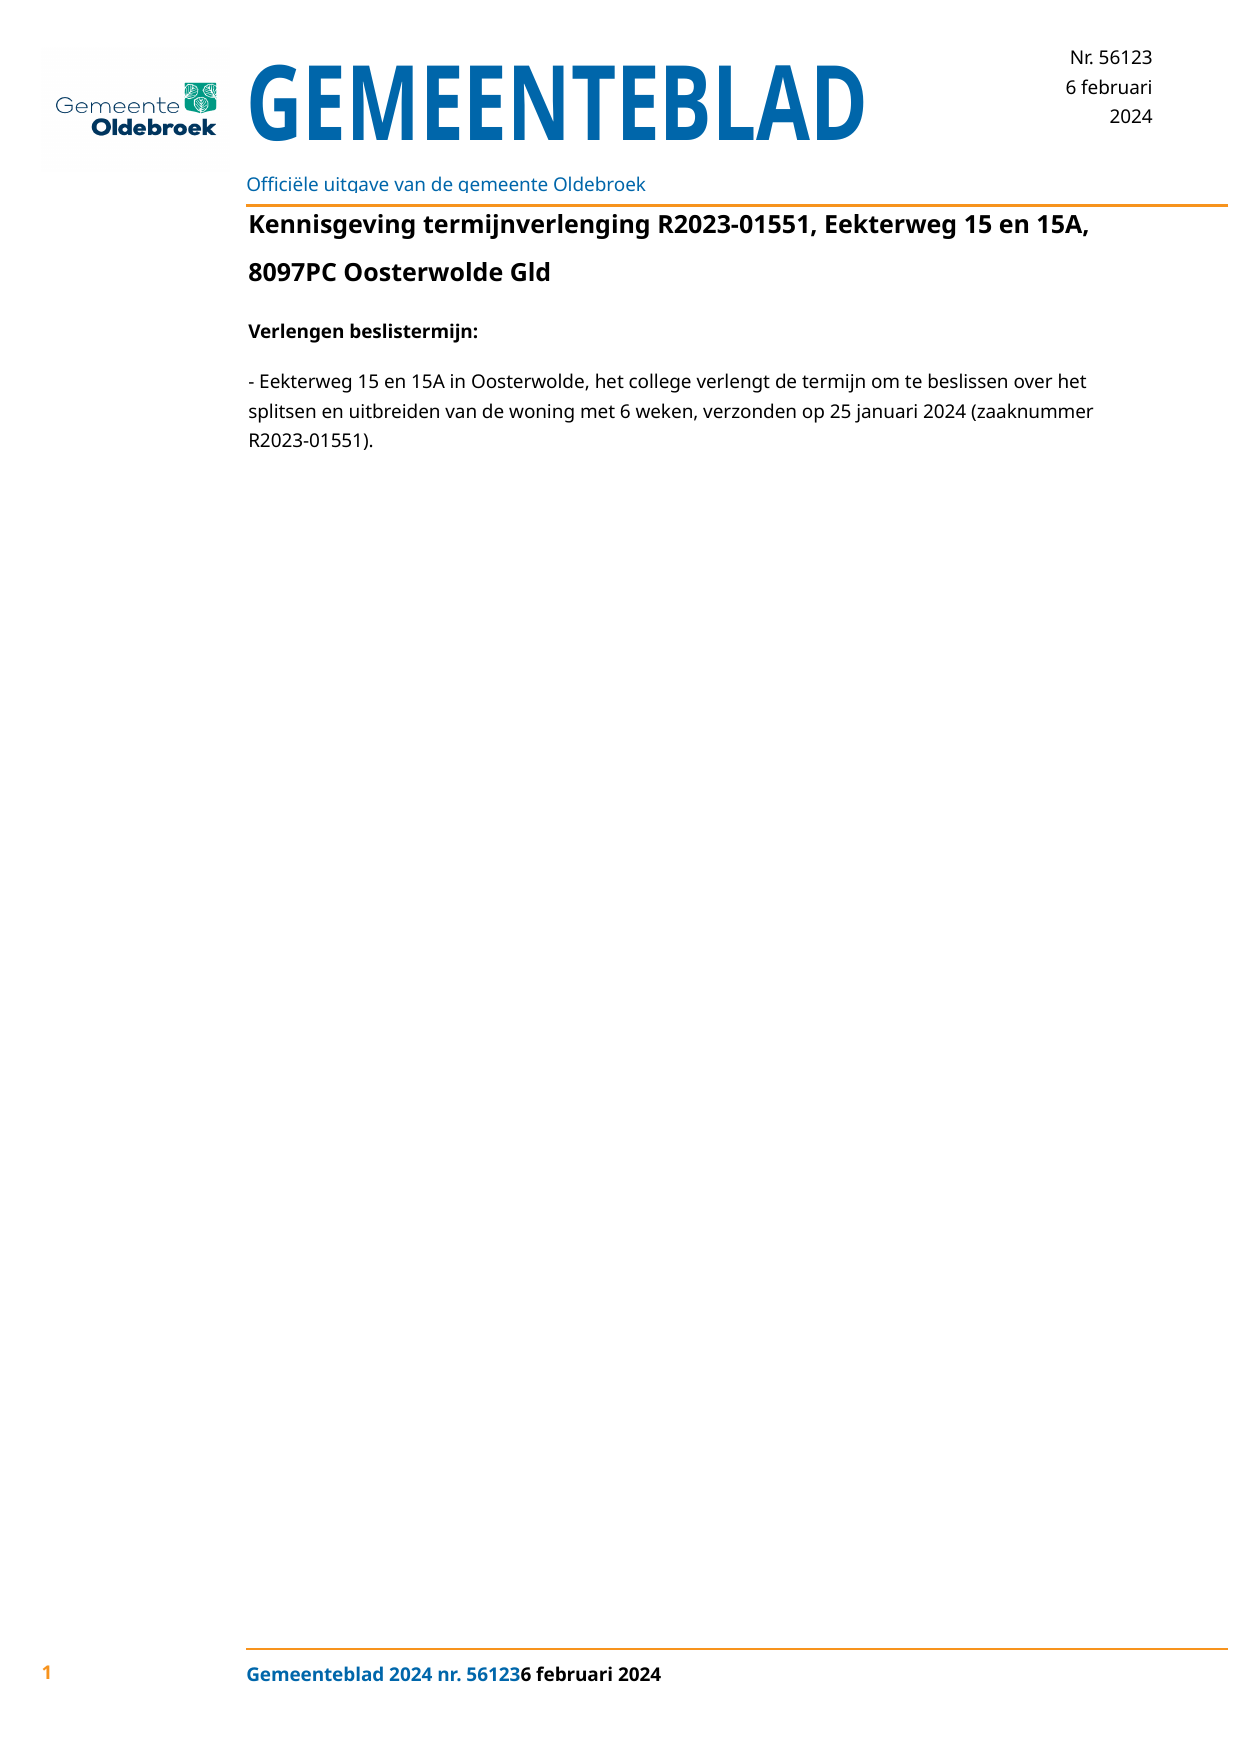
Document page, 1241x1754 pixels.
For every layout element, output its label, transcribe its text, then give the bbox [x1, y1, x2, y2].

text - Eekterweg 15 en 15A in Oosterwolde, het college verlengt de termijn om te beslissen over het splitsen en uitbreiden van de woning met 6 weken, verzonden op 25 januari 2024 (zaaknummer R2023-01551). [248, 368, 1152, 453]
text Kennisgeving termijnverlenging R2023-01551, Eekterweg 15 en 15A, 8097PC Oosterwolde Gld [248, 207, 1152, 288]
picture [41, 47, 231, 172]
text Verlengen beslistermijn: [248, 318, 1152, 344]
